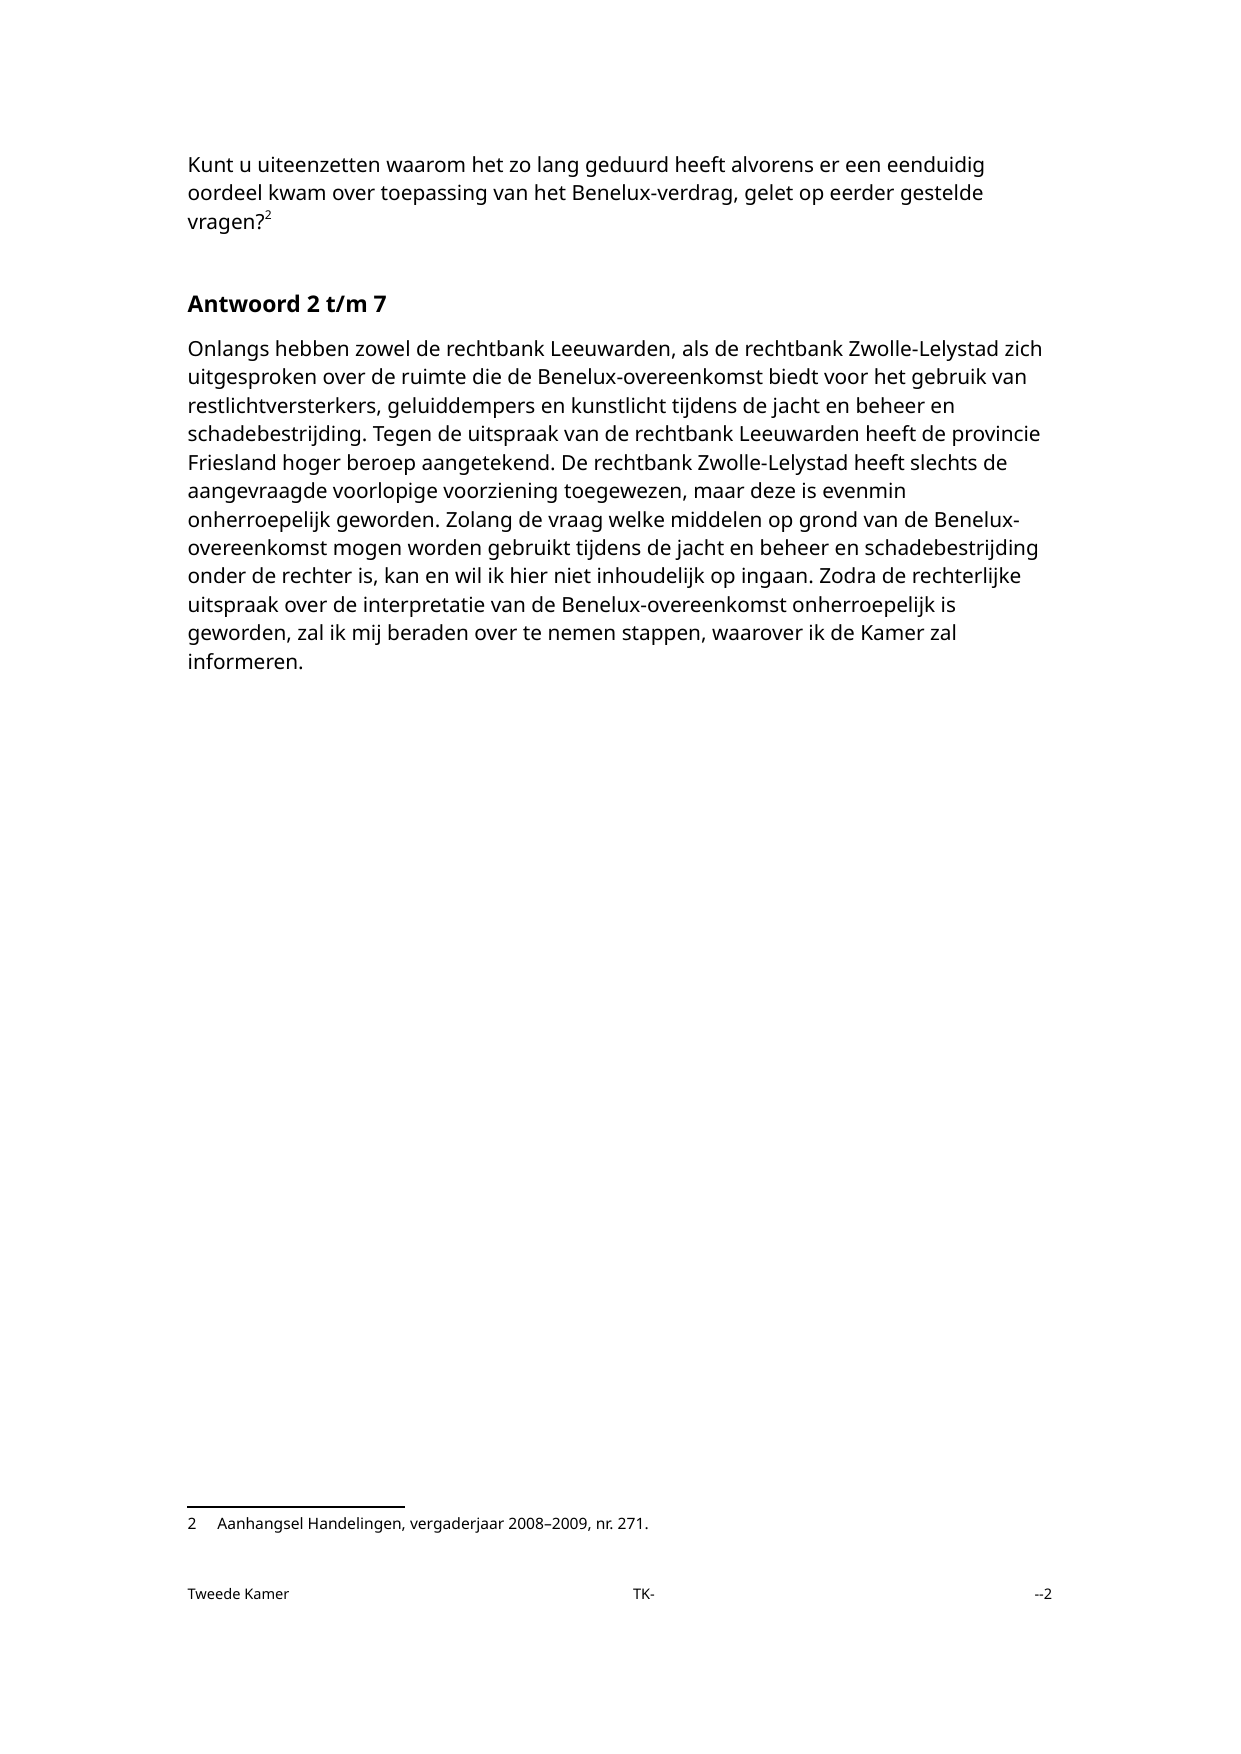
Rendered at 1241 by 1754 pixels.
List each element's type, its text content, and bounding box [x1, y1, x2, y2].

text Kunt u uiteenzetten waarom het zo lang geduurd heeft alvorens er een eenduidig oordeel kwam over toepassing van het Benelux-verdrag, gelet op eerder gestelde vragen? [187, 150, 1053, 235]
text Aanhangsel Handelingen, vergaderjaar 2008–2009, nr. 271. [187, 1506, 1053, 1534]
text Onlangs hebben zowel de rechtbank Leeuwarden, als de rechtbank Zwolle-Lelystad zich uitgesproken over de ruimte die de Benelux-overeenkomst biedt voor het gebruik van restlichtversterkers, geluiddempers en kunstlicht tijdens de jacht en beheer en schadebestrijding. Tegen de uitspraak van de rechtbank Leeuwarden heeft de provincie Friesland hoger beroep aangetekend. De rechtbank Zwolle-Lelystad heeft slechts de aangevraagde voorlopige voorziening toegewezen, maar deze is evenmin onherroepelijk geworden. Zolang de vraag welke middelen op grond van de Benelux-overeenkomst mogen worden gebruikt tijdens de jacht en beheer en schadebestrijding onder de rechter is, kan en wil ik hier niet inhoudelijk op ingaan. Zodra de rechterlijke uitspraak over de interpretatie van de Benelux-overeenkomst onherroepelijk is geworden, zal ik mij beraden over te nemen stappen, waarover ik de Kamer zal informeren. [187, 334, 1053, 675]
subtitle Antwoord 2 t/m 7 [187, 288, 1053, 319]
